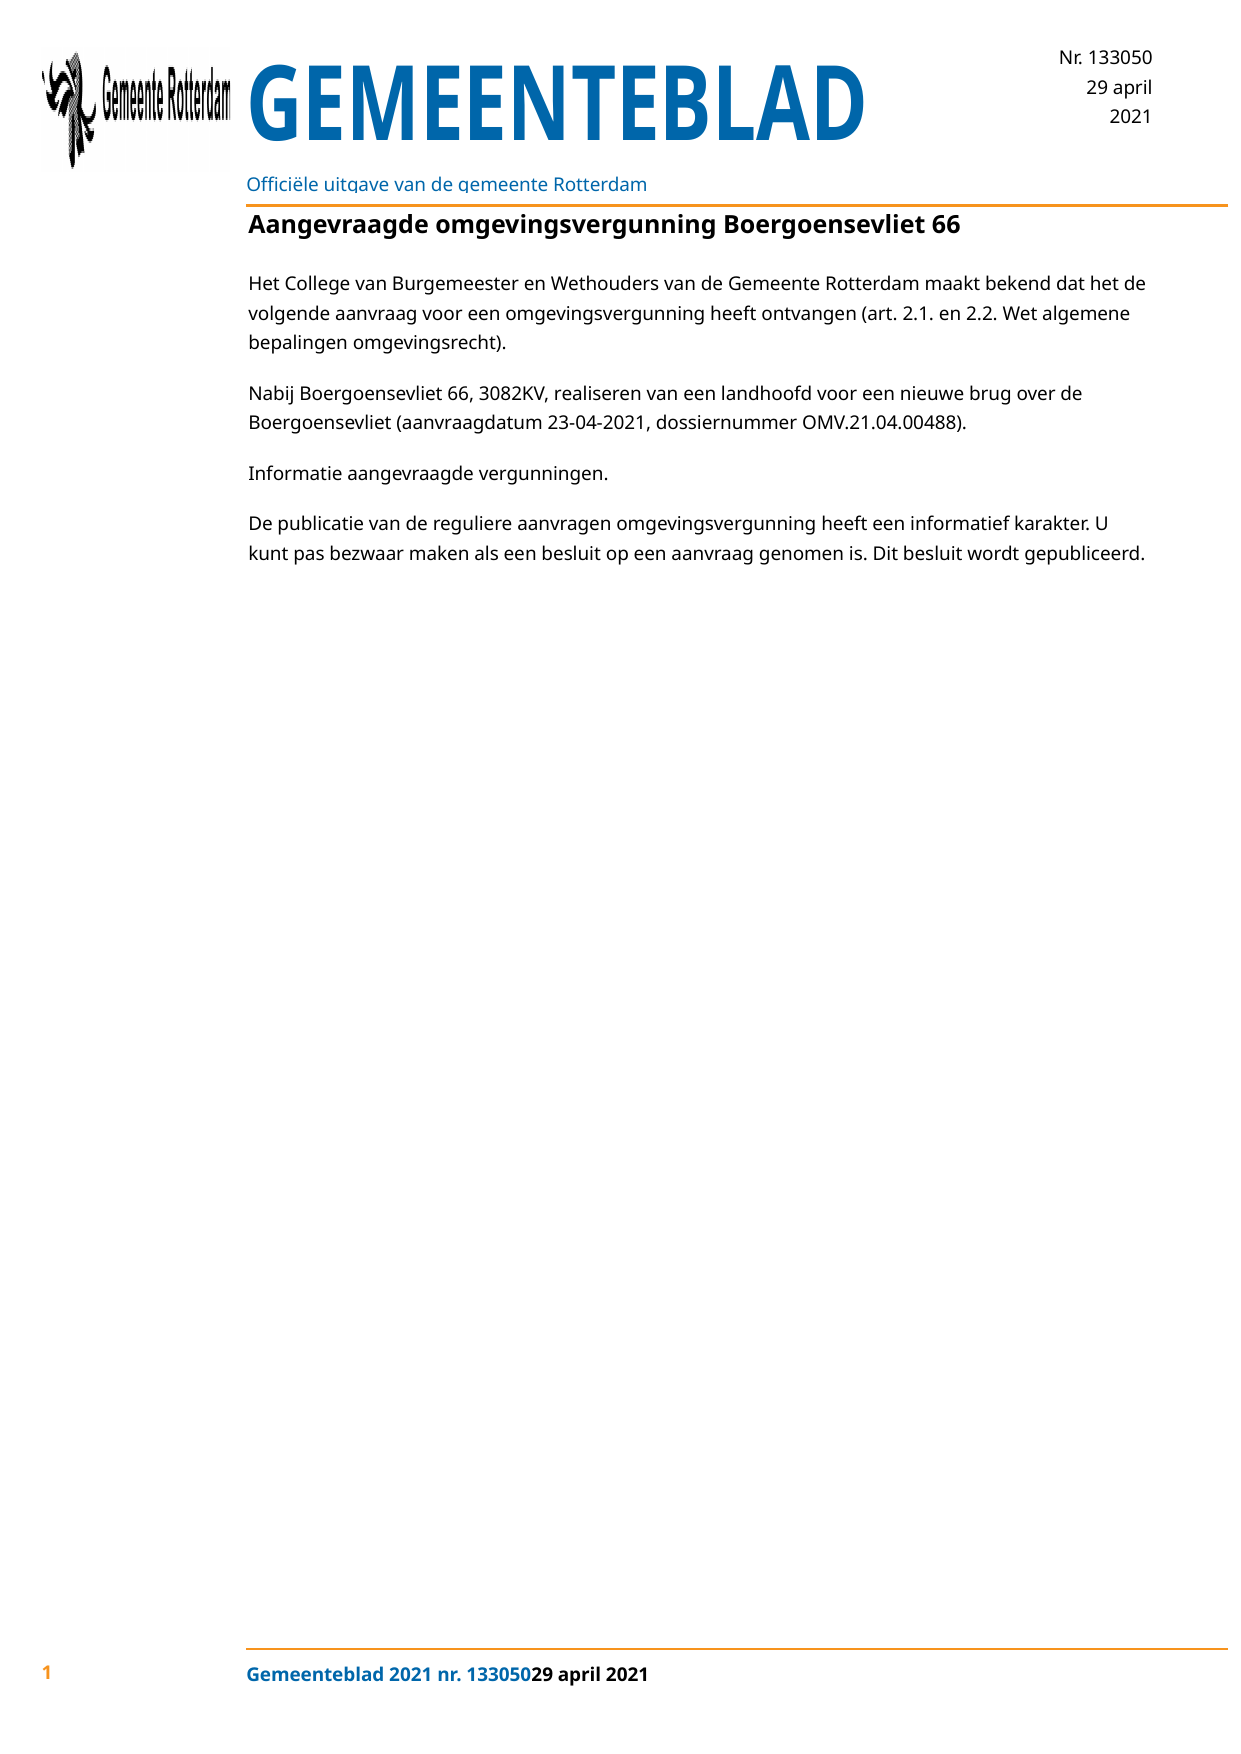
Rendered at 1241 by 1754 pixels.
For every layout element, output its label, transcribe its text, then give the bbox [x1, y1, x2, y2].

text Het College van Burgemeester en Wethouders van de Gemeente Rotterdam maakt bekend dat het de volgende aanvraag voor een omgevingsvergunning heeft ontvangen (art. 2.1. en 2.2. Wet algemene bepalingen omgevingsrecht). [248, 270, 1152, 355]
text Nabij Boergoensevliet 66, 3082KV, realiseren van een landhoofd voor een nieuwe brug over de Boergoensevliet (aanvraagdatum 23-04-2021, dossiernummer OMV.21.04.00488). [248, 380, 1152, 435]
text Informatie aangevraagde vergunningen. [248, 460, 1152, 486]
text Aangevraagde omgevingsvergunning Boergoensevliet 66 [248, 207, 1152, 241]
picture [41, 47, 231, 172]
text De publicatie van de reguliere aanvragen omgevingsvergunning heeft een informatief karakter. U kunt pas bezwaar maken als een besluit op een aanvraag genomen is. Dit besluit wordt gepubliceerd. [248, 510, 1152, 566]
